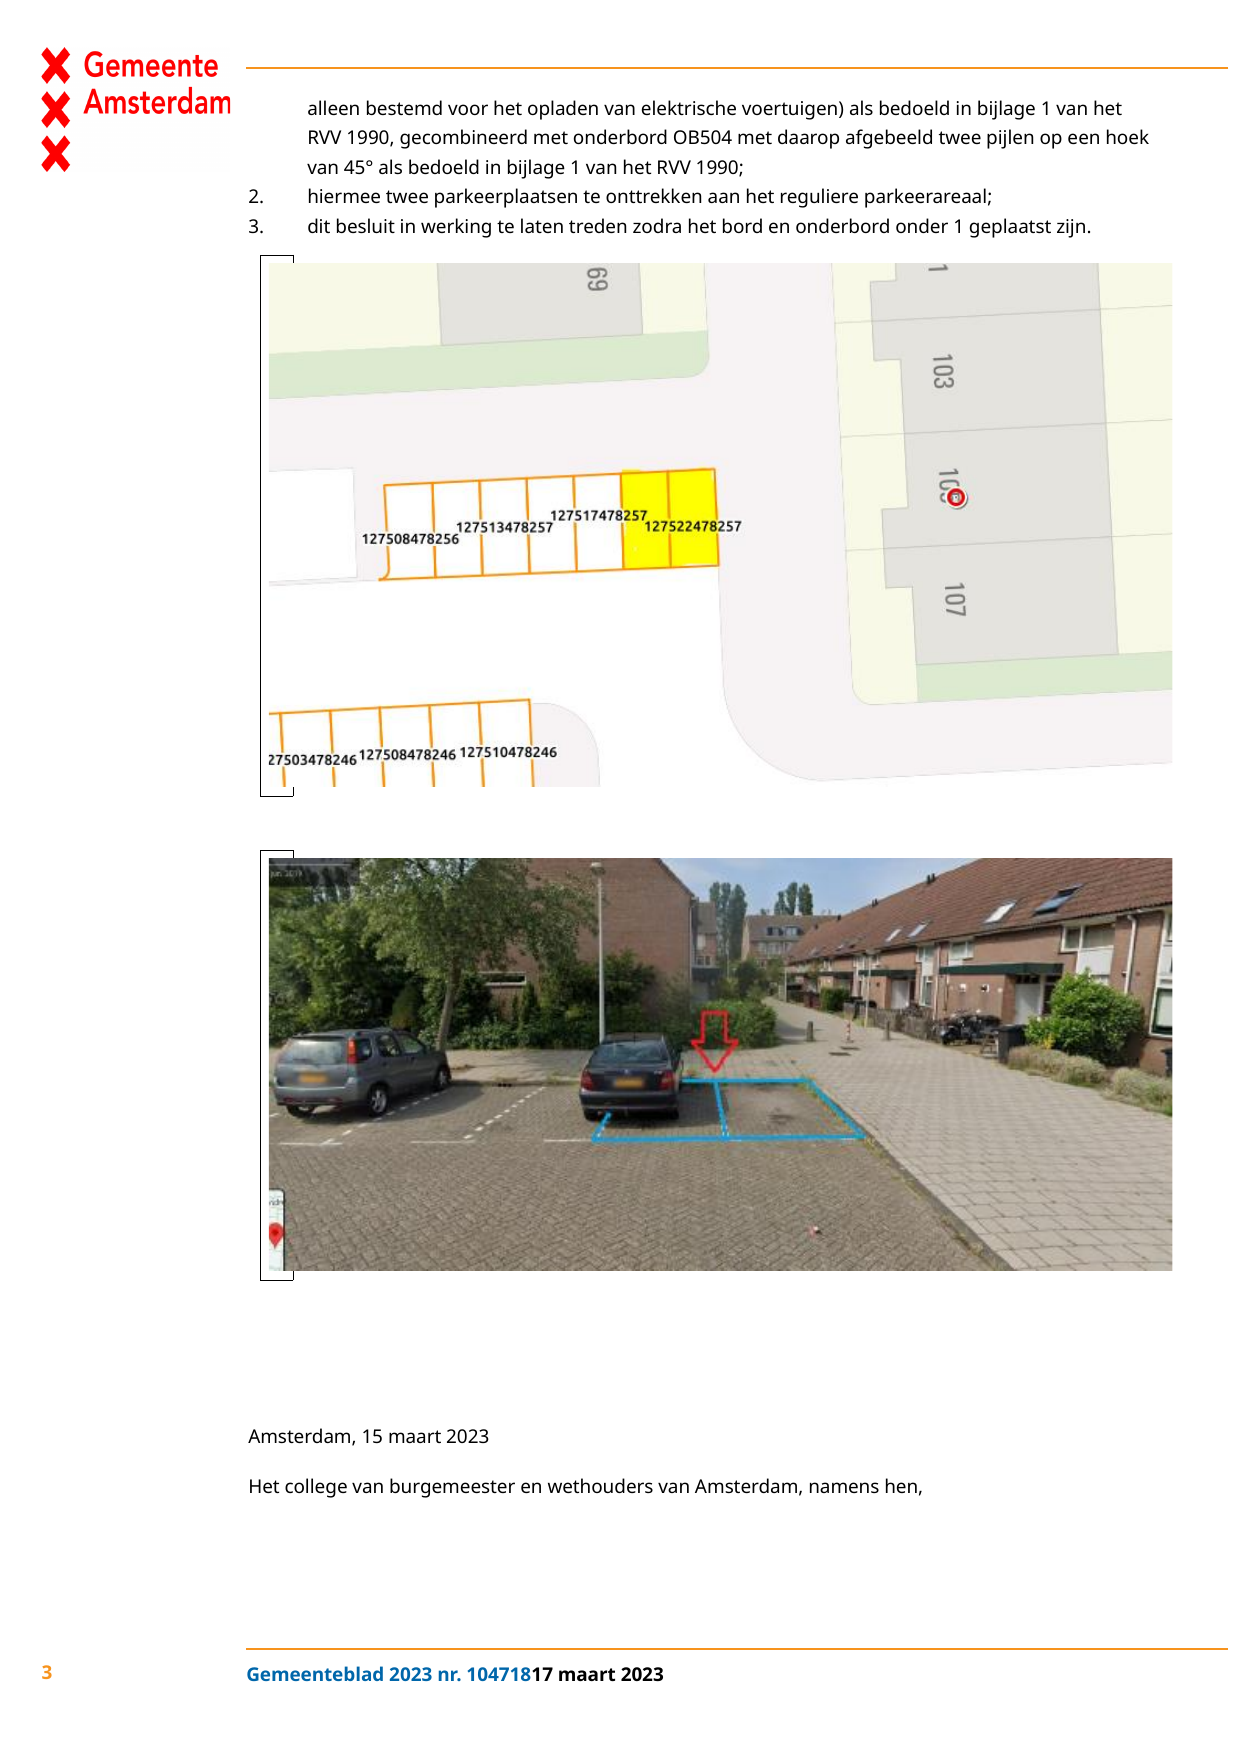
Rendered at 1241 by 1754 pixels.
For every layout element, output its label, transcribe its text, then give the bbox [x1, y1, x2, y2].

list dit besluit in werking te laten treden zodra het bord en onderbord onder 1 geplaatst zijn. [248, 213, 1152, 239]
list hiermee twee parkeerplaatsen te onttrekken aan het reguliere parkeerareaal; [248, 183, 1152, 209]
picture [41, 47, 231, 172]
text Amsterdam, 15 maart 2023 [248, 1423, 1152, 1449]
picture [268, 263, 1173, 787]
picture [268, 858, 1173, 1271]
text Het college van burgemeester en wethouders van Amsterdam, namens hen, [248, 1473, 1152, 1499]
list alleen bestemd voor het opladen van elektrische voertuigen) als bedoeld in bijlage 1 van het RVV 1990, gecombineerd met onderbord OB504 met daarop afgebeeld twee pijlen op een hoek van 45° als bedoeld in bijlage 1 van het RVV 1990; [248, 95, 1152, 180]
